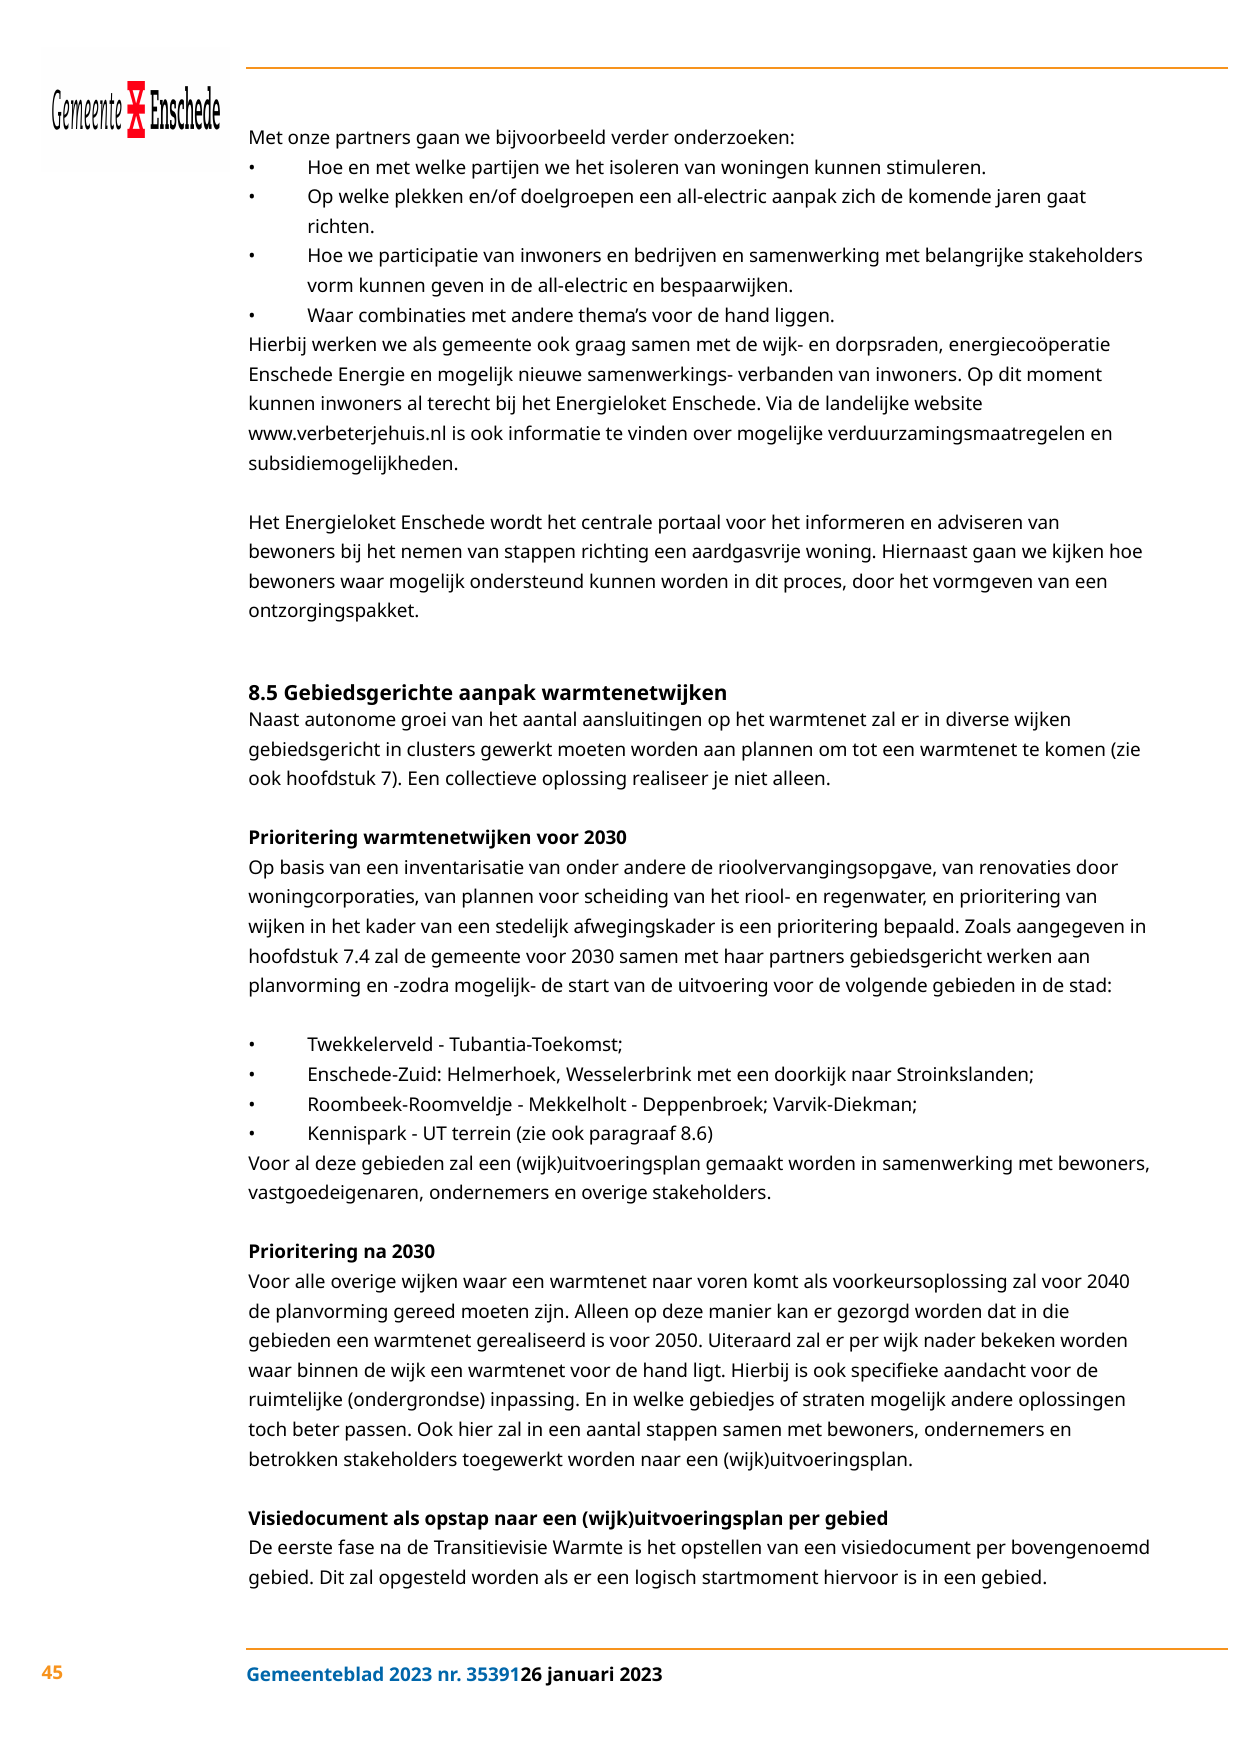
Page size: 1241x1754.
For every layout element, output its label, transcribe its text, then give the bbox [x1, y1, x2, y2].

text Het Energieloket Enschede wordt het centrale portaal voor het informeren en adviseren van bewoners bij het nemen van stappen richting een aardgasvrije woning. Hiernaast gaan we kijken hoe bewoners waar mogelijk ondersteund kunnen worden in dit proces, door het vormgeven van een ontzorgingspakket. [248, 509, 1152, 623]
list Waar combinaties met andere thema’s voor de hand liggen. [248, 302, 1152, 328]
text Voor alle overige wijken waar een warmtenet naar voren komt als voorkeursoplossing zal voor 2040 de planvorming gereed moeten zijn. Alleen op deze manier kan er gezorgd worden dat in die gebieden een warmtenet gerealiseerd is voor 2050. Uiteraard zal er per wijk nader bekeken worden waar binnen de wijk een warmtenet voor de hand ligt. Hierbij is ook specifieke aandacht voor de ruimtelijke (ondergrondse) inpassing. En in welke gebiedjes of straten mogelijk andere oplossingen toch beter passen. Ook hier zal in een aantal stappen samen met bewoners, ondernemers en betrokken stakeholders toegewerkt worden naar een (wijk)uitvoeringsplan. [248, 1268, 1152, 1471]
list Kennispark - UT terrein (zie ook paragraaf 8.6) [248, 1120, 1152, 1146]
text Hierbij werken we als gemeente ook graag samen met de wijk- en dorpsraden, energiecoöperatie Enschede Energie en mogelijk nieuwe samenwerkings- verbanden van inwoners. Op dit moment kunnen inwoners al terecht bij het Energieloket Enschede. Via de landelijke website www.verbeterjehuis.nl is ook informatie te vinden over mogelijke verduurzamingsmaatregelen en subsidiemogelijkheden. [248, 331, 1152, 476]
text Met onze partners gaan we bijvoorbeeld verder onderzoeken: [248, 124, 1152, 150]
list Hoe en met welke partijen we het isoleren van woningen kunnen stimuleren. [248, 154, 1152, 180]
text Op basis van een inventarisatie van onder andere de rioolvervangingsopgave, van renovaties door woningcorporaties, van plannen voor scheiding van het riool- en regenwater, en prioritering van wijken in het kader van een stedelijk afwegingskader is een prioritering bepaald. Zoals aangegeven in hoofdstuk 7.4 zal de gemeente voor 2030 samen met haar partners gebiedsgericht werken aan planvorming en -zodra mogelijk- de start van de uitvoering voor de volgende gebieden in de stad: [248, 854, 1152, 998]
list Op welke plekken en/of doelgroepen een all-electric aanpak zich de komende jaren gaat richten. [248, 183, 1152, 239]
text Voor al deze gebieden zal een (wijk)uitvoeringsplan gemaakt worden in samenwerking met bewoners, vastgoedeigenaren, ondernemers en overige stakeholders. [248, 1150, 1152, 1205]
text Prioritering warmtenetwijken voor 2030 [248, 824, 1152, 850]
picture [41, 47, 231, 172]
text De eerste fase na de Transitievisie Warmte is het opstellen van een visiedocument per bovengenoemd gebied. Dit zal opgesteld worden als er een logisch startmoment hiervoor is in een gebied. [248, 1534, 1152, 1590]
list Hoe we participatie van inwoners en bedrijven en samenwerking met belangrijke stakeholders vorm kunnen geven in de all-electric en bespaarwijken. [248, 243, 1152, 298]
text Naast autonome groei van het aantal aansluitingen op het warmtenet zal er in diverse wijken gebiedsgericht in clusters gewerkt moeten worden aan plannen om tot een warmtenet te komen (zie ook hoofdstuk 7). Een collectieve oplossing realiseer je niet alleen. [248, 706, 1152, 791]
list Roombeek-Roomveldje - Mekkelholt - Deppenbroek; Varvik-Diekman; [248, 1091, 1152, 1116]
text 8.5 Gebiedsgerichte aanpak warmtenetwijken [248, 678, 1152, 706]
text Prioritering na 2030 [248, 1239, 1152, 1264]
list Twekkelerveld - Tubantia-Toekomst; [248, 1032, 1152, 1057]
list Enschede-Zuid: Helmerhoek, Wesselerbrink met een doorkijk naar Stroinkslanden; [248, 1061, 1152, 1087]
text Visiedocument als opstap naar een (wijk)uitvoeringsplan per gebied [248, 1505, 1152, 1531]
